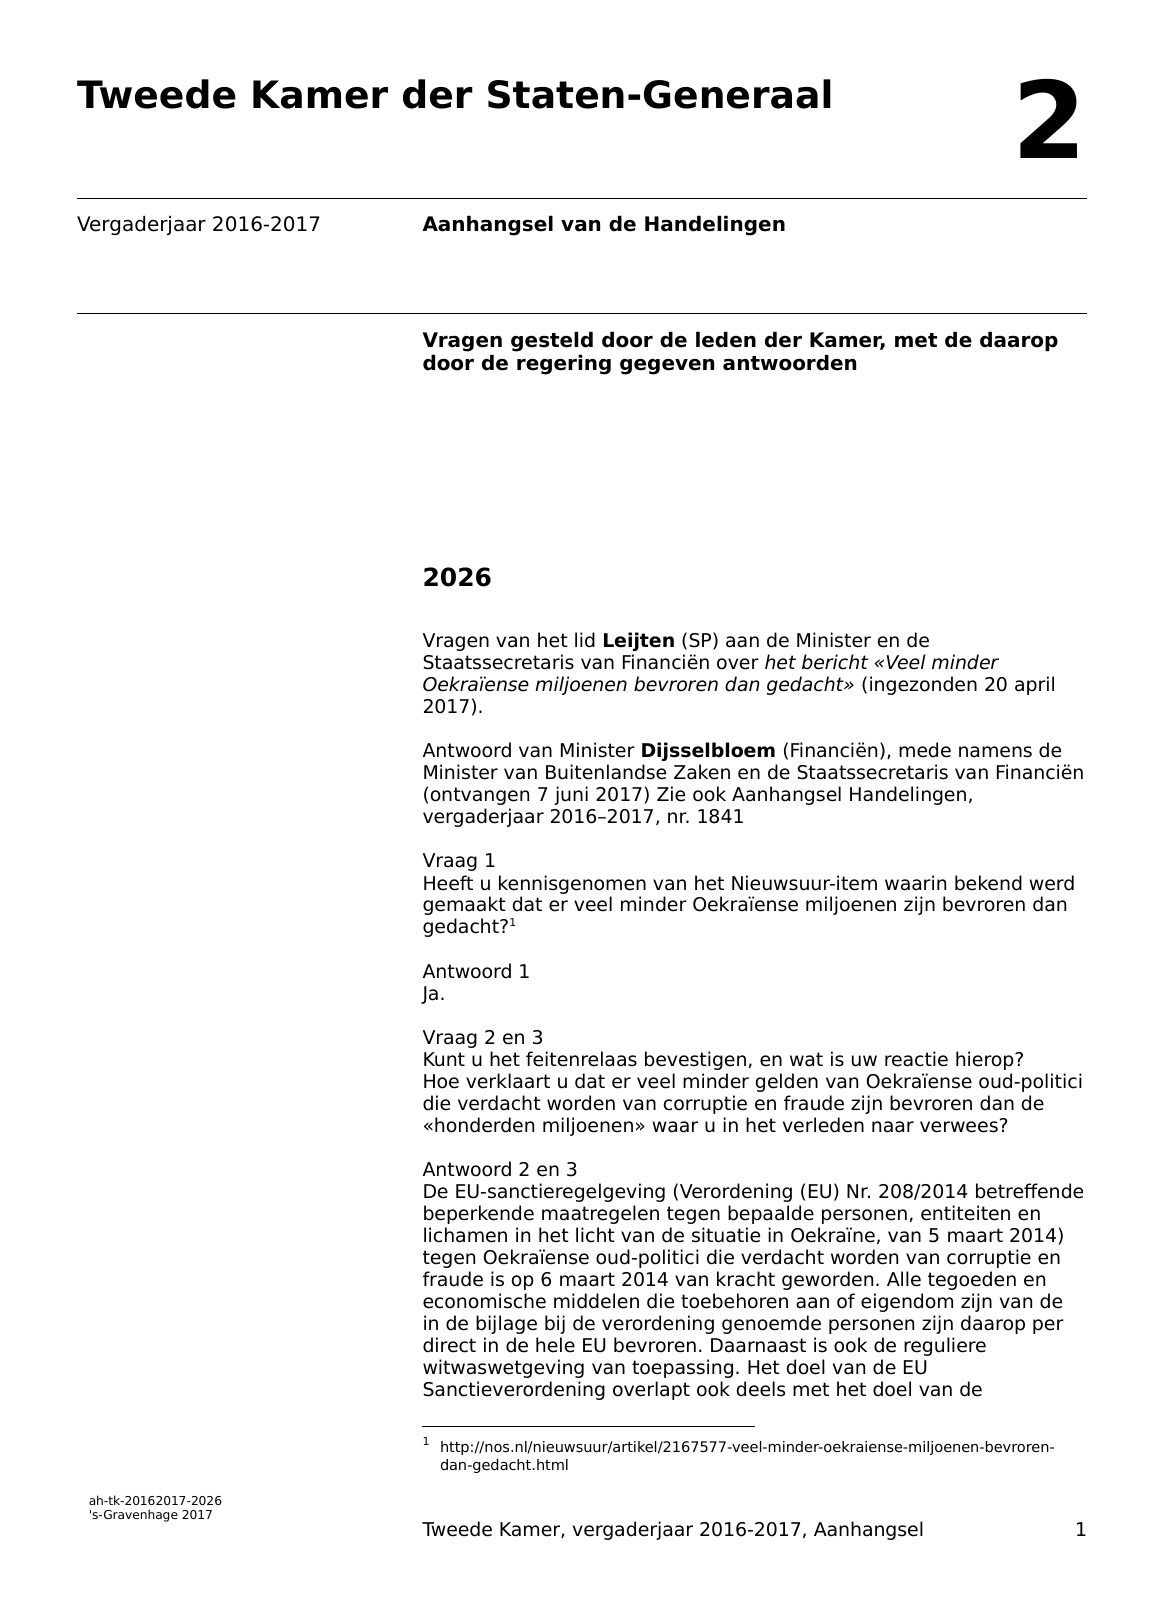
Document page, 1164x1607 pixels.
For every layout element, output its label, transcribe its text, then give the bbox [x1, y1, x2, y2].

text 's-Gravenhage 2017 [88, 1508, 323, 1522]
text 2026 [422, 563, 1087, 592]
table_cell Vragen gesteld door de leden der Kamer, met de daarop door de regering gegeven antwoorden [422, 314, 1087, 375]
text http://nos.nl/nieuwsuur/artikel/2167577-veel-minder-oekraiense-miljoenen-bevroren-dan-gedacht.html [422, 1435, 1087, 1474]
text Antwoord 2 en 3 [422, 1159, 1087, 1181]
text Vragen van het lid Leijten (SP) aan de Minister en de Staatssecretaris van Financiën over het bericht «Veel minder Oekraïense miljoenen bevroren dan gedacht» (ingezonden 20 april 2017). [422, 630, 1087, 718]
text Kunt u het feitenrelaas bevestigen, en wat is uw reactie hierop? [422, 1049, 1087, 1071]
table_header 2 [886, 59, 1087, 198]
text Vraag 2 en 3 [422, 1027, 1087, 1049]
table_cell Vergaderjaar 2016-2017 [77, 199, 422, 313]
table_cell Aanhangsel van de Handelingen [422, 199, 1087, 313]
table_header Tweede Kamer der Staten-Generaal [77, 59, 886, 198]
table_cell [77, 314, 422, 375]
text ah-tk-20162017-2026 [88, 1494, 323, 1508]
text Hoe verklaart u dat er veel minder gelden van Oekraïense oud-politici die verdacht worden van corruptie en fraude zijn bevroren dan de «honderden miljoenen» waar u in het verleden naar verwees? [422, 1071, 1087, 1137]
text Antwoord van Minister Dijsselbloem (Financiën), mede namens de Minister van Buitenlandse Zaken en de Staatssecretaris van Financiën (ontvangen 7 juni 2017) Zie ook Aanhangsel Handelingen, vergaderjaar 2016–2017, nr. 1841 [422, 740, 1087, 828]
text De EU-sanctieregelgeving (Verordening (EU) Nr. 208/2014 betreffende beperkende maatregelen tegen bepaalde personen, entiteiten en lichamen in het licht van de situatie in Oekraïne, van 5 maart 2014) tegen Oekraïense oud-politici die verdacht worden van corruptie en fraude is op 6 maart 2014 van kracht geworden. Alle tegoeden en economische middelen die toebehoren aan of eigendom zijn van de in de bijlage bij de verordening genoemde personen zijn daarop per direct in de hele EU bevroren. Daarnaast is ook de reguliere witwaswetgeving van toepassing. Het doel van de EU Sanctieverordening overlapt ook deels met het doel van de [422, 1181, 1087, 1401]
text Antwoord 1 [422, 961, 1087, 982]
text Heeft u kennisgenomen van het Nieuwsuur-item waarin bekend werd gemaakt dat er veel minder Oekraïense miljoenen zijn bevroren dan gedacht? [422, 872, 1087, 938]
text Vraag 1 [422, 850, 1087, 872]
text Ja. [422, 982, 1087, 1004]
